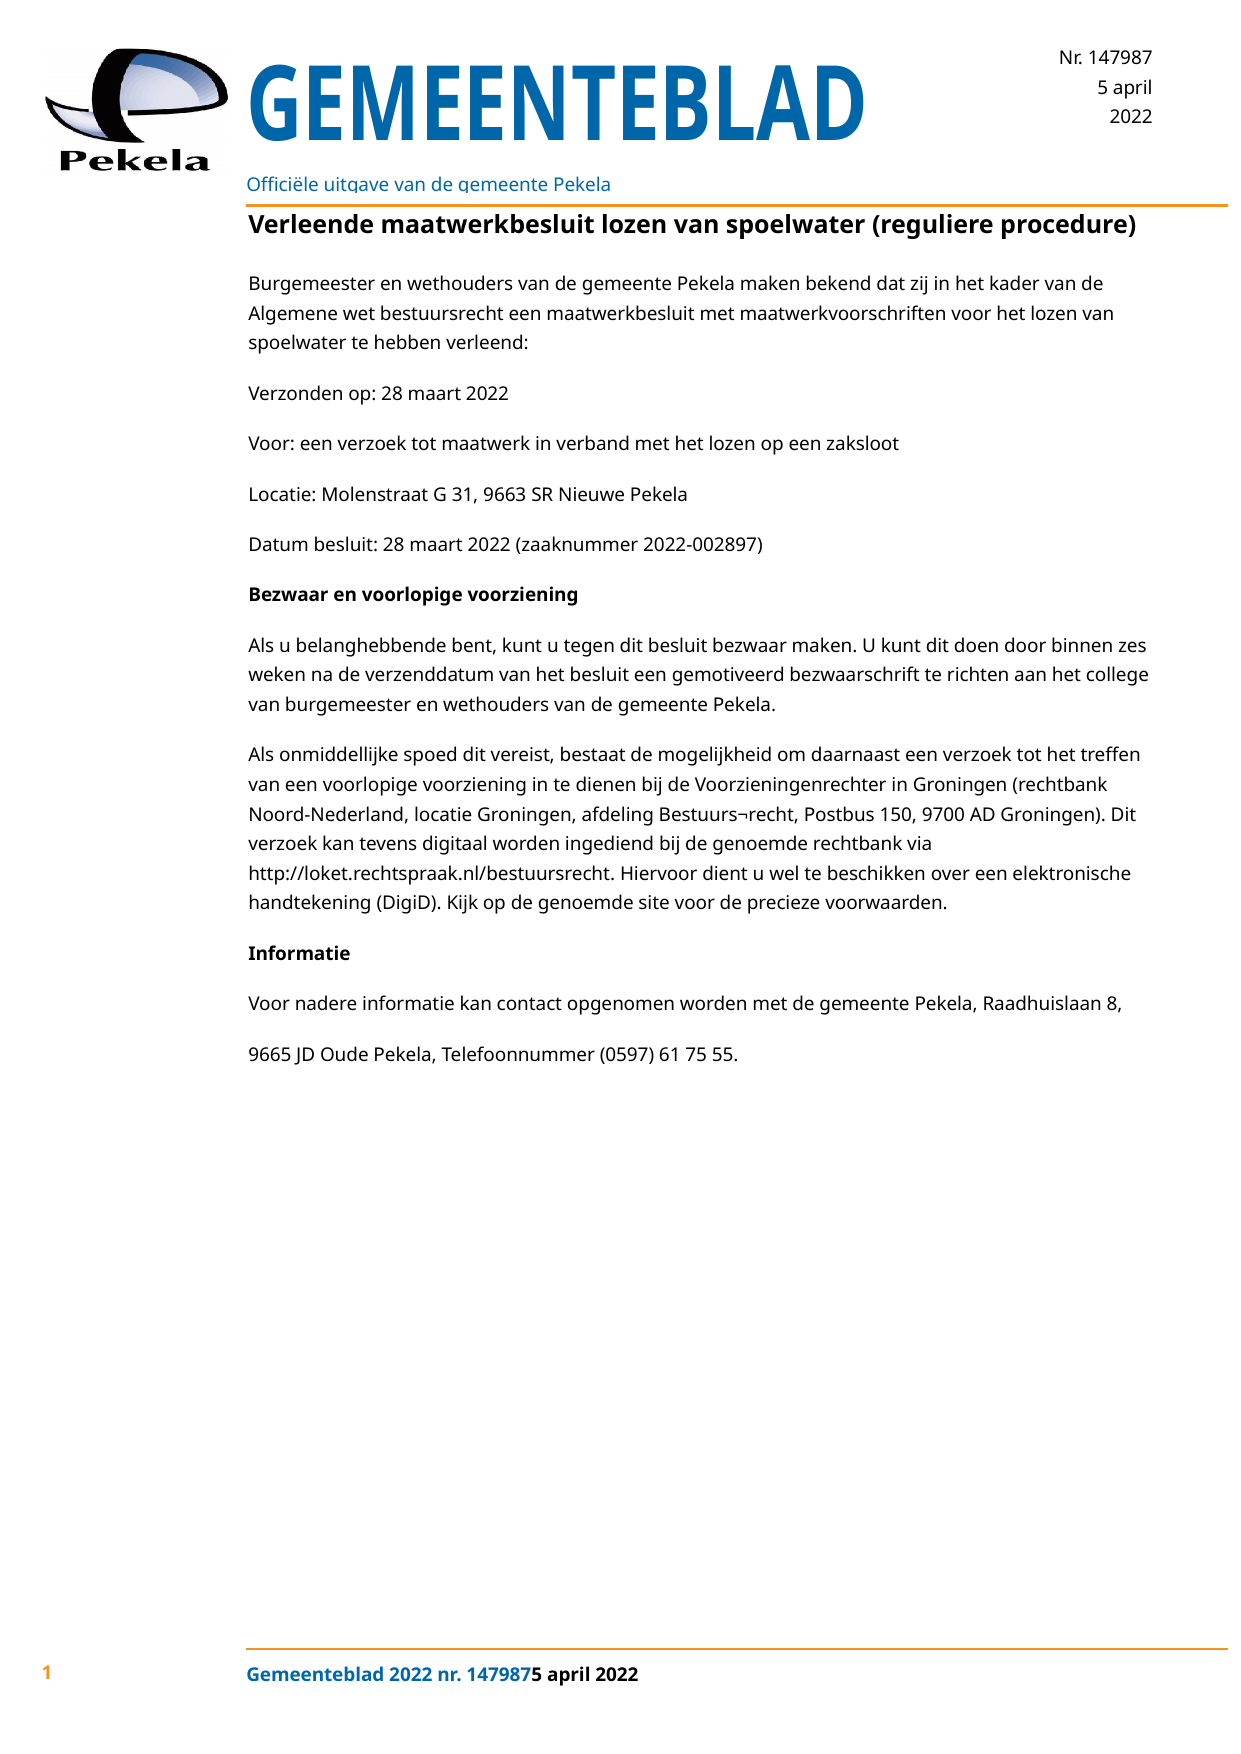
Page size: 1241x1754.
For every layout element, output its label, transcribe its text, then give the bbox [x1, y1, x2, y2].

text Locatie: Molenstraat G 31, 9663 SR Nieuwe Pekela [248, 481, 1152, 506]
text Als u belanghebbende bent, kunt u tegen dit besluit bezwaar maken. U kunt dit doen door binnen zes weken na de verzenddatum van het besluit een gemotiveerd bezwaarschrift te richten aan het college van burgemeester en wethouders van de gemeente Pekela. [248, 632, 1152, 717]
text Verzonden op: 28 maart 2022 [248, 380, 1152, 406]
text 9665 JD Oude Pekela, Telefoonnummer (0597) 61 75 55. [248, 1041, 1152, 1066]
picture [41, 47, 231, 172]
text Voor: een verzoek tot maatwerk in verband met het lozen op een zaksloot [248, 430, 1152, 456]
text Bezwaar en voorlopige voorziening [248, 582, 1152, 607]
text Als onmiddellijke spoed dit vereist, bestaat de mogelijkheid om daarnaast een verzoek tot het treffen van een voorlopige voorziening in te dienen bij de Voorzieningenrechter in Groningen (rechtbank Noord-Nederland, locatie Groningen, afdeling Bestuurs¬recht, Postbus 150, 9700 AD Groningen). Dit verzoek kan tevens digitaal worden ingediend bij de genoemde rechtbank via http://loket.rechtspraak.nl/bestuursrecht. Hiervoor dient u wel te beschikken over een elektronische handtekening (DigiD). Kijk op de genoemde site voor de precieze voorwaarden. [248, 742, 1152, 915]
text Verleende maatwerkbesluit lozen van spoelwater (reguliere procedure) [248, 207, 1152, 241]
text Datum besluit: 28 maart 2022 (zaaknummer 2022-002897) [248, 531, 1152, 557]
text Voor nadere informatie kan contact opgenomen worden met de gemeente Pekela, Raadhuislaan 8, [248, 990, 1152, 1016]
text Burgemeester en wethouders van de gemeente Pekela maken bekend dat zij in het kader van de Algemene wet bestuursrecht een maatwerkbesluit met maatwerkvoorschriften voor het lozen van spoelwater te hebben verleend: [248, 270, 1152, 355]
text Informatie [248, 940, 1152, 966]
